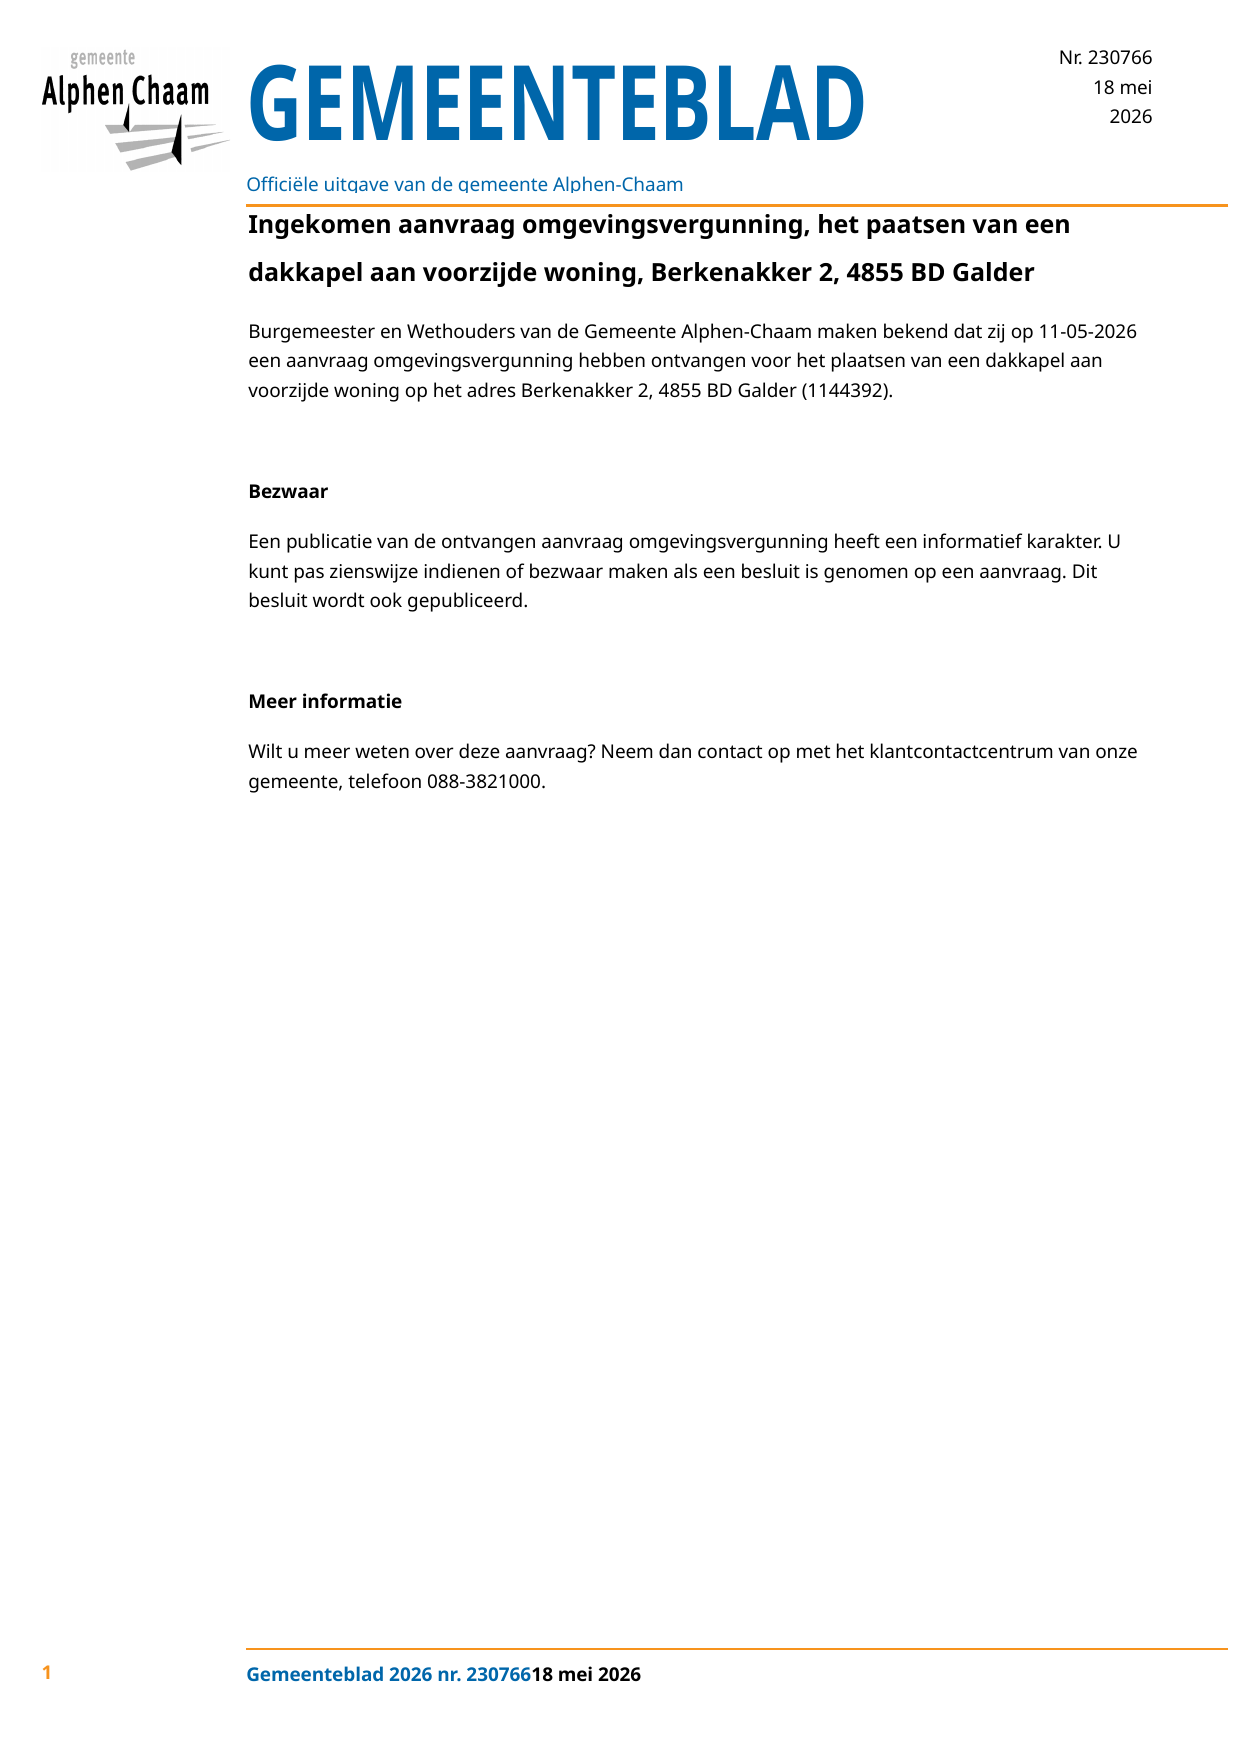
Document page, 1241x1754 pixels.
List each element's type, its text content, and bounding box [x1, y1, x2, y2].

text Ingekomen aanvraag omgevingsvergunning, het paatsen van een dakkapel aan voorzijde woning, Berkenakker 2, 4855 BD Galder [248, 207, 1152, 288]
text Burgemeester en Wethouders van de Gemeente Alphen-Chaam maken bekend dat zij op 11-05-2026 een aanvraag omgevingsvergunning hebben ontvangen voor het plaatsen van een dakkapel aan voorzijde woning op het adres Berkenakker 2, 4855 BD Galder (1144392). [248, 318, 1152, 403]
text Een publicatie van de ontvangen aanvraag omgevingsvergunning heeft een informatief karakter. U kunt pas zienswijze indienen of bezwaar maken als een besluit is genomen op een aanvraag. Dit besluit wordt ook gepubliceerd. [248, 528, 1152, 613]
text Wilt u meer weten over deze aanvraag? Neem dan contact op met het klantcontactcentrum van onze gemeente, telefoon 088-3821000. [248, 739, 1152, 794]
text Bezwaar [248, 478, 1152, 504]
picture [41, 47, 231, 172]
text Meer informatie [248, 688, 1152, 714]
